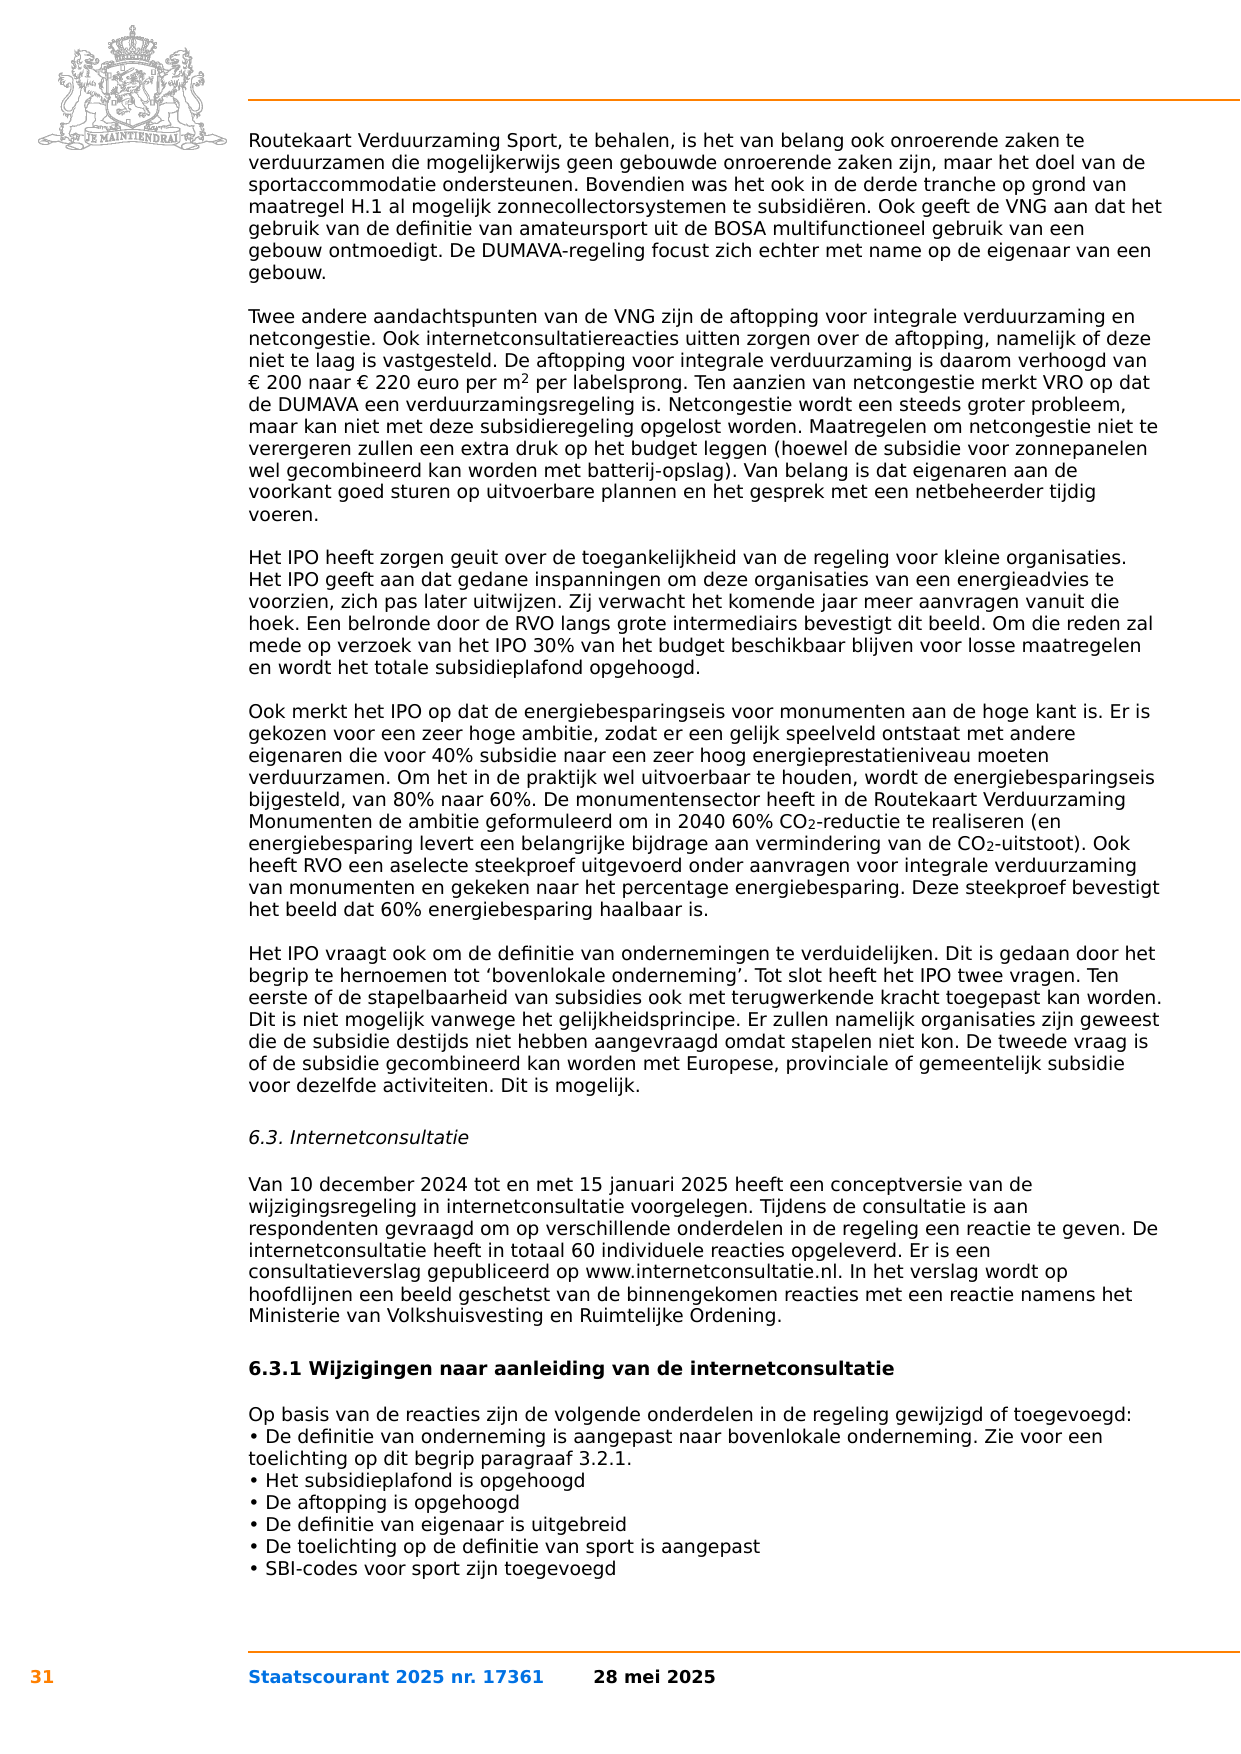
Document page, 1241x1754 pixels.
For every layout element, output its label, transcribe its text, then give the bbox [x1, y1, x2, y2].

text • De aftopping is opgehoogd [248, 1492, 1163, 1514]
subtitle 6.3. Internetconsultatie [248, 1127, 1163, 1148]
text Op basis van de reacties zijn de volgende onderdelen in de regeling gewijzigd of toegevoegd: [248, 1404, 1163, 1426]
picture [38, 25, 227, 150]
text Ook merkt het IPO op dat de energiebesparingseis voor monumenten aan de hoge kant is. Er is gekozen voor een zeer hoge ambitie, zodat er een gelijk speelveld ontstaat met andere eigenaren die voor 40% subsidie naar een zeer hoog energieprestatieniveau moeten verduurzamen. Om het in de praktijk wel uitvoerbaar te houden, wordt de energiebesparingseis bijgesteld, van 80% naar 60%. De monumentensector heeft in de Routekaart Verduurzaming Monumenten de ambitie geformuleerd om in 2040 60% CO2-reductie te realiseren (en energiebesparing levert een belangrijke bijdrage aan vermindering van de CO2-uitstoot). Ook heeft RVO een aselecte steekproef uitgevoerd onder aanvragen voor integrale verduurzaming van monumenten en gekeken naar het percentage energiebesparing. Deze steekproef bevestigt het beeld dat 60% energiebesparing haalbaar is. [248, 701, 1163, 921]
text Routekaart Verduurzaming Sport, te behalen, is het van belang ook onroerende zaken te verduurzamen die mogelijkerwijs geen gebouwde onroerende zaken zijn, maar het doel van de sportaccommodatie ondersteunen. Bovendien was het ook in de derde tranche op grond van maatregel H.1 al mogelijk zonnecollectorsystemen te subsidiëren. Ook geeft de VNG aan dat het gebruik van de definitie van amateursport uit de BOSA multifunctioneel gebruik van een gebouw ontmoedigt. De DUMAVA-regeling focust zich echter met name op de eigenaar van een gebouw. [248, 130, 1163, 284]
text • De definitie van eigenaar is uitgebreid [248, 1514, 1163, 1536]
text • De definitie van onderneming is aangepast naar bovenlokale onderneming. Zie voor een toelichting op dit begrip paragraaf 3.2.1. [248, 1426, 1163, 1470]
text Het IPO heeft zorgen geuit over de toegankelijkheid van de regeling voor kleine organisaties. Het IPO geeft aan dat gedane inspanningen om deze organisaties van een energieadvies te voorzien, zich pas later uitwijzen. Zij verwacht het komende jaar meer aanvragen vanuit die hoek. Een belronde door de RVO langs grote intermediairs bevestigt dit beeld. Om die reden zal mede op verzoek van het IPO 30% van het budget beschikbaar blijven voor losse maatregelen en wordt het totale subsidieplafond opgehoogd. [248, 547, 1163, 679]
text • Het subsidieplafond is opgehoogd [248, 1470, 1163, 1492]
subtitle 6.3.1 Wijzigingen naar aanleiding van de internetconsultatie [248, 1357, 1163, 1379]
text • SBI-codes voor sport zijn toegevoegd [248, 1558, 1163, 1580]
text Twee andere aandachtspunten van de VNG zijn de aftopping voor integrale verduurzaming en netcongestie. Ook internetconsultatiereacties uitten zorgen over de aftopping, namelijk of deze niet te laag is vastgesteld. De aftopping voor integrale verduurzaming is daarom verhoogd van € 200 naar € 220 euro per m2 per labelsprong. Ten aanzien van netcongestie merkt VRO op dat de DUMAVA een verduurzamingsregeling is. Netcongestie wordt een steeds groter probleem, maar kan niet met deze subsidieregeling opgelost worden. Maatregelen om netcongestie niet te verergeren zullen een extra druk op het budget leggen (hoewel de subsidie voor zonnepanelen wel gecombineerd kan worden met batterij-opslag). Van belang is dat eigenaren aan de voorkant goed sturen op uitvoerbare plannen en het gesprek met een netbeheerder tijdig voeren. [248, 306, 1163, 525]
text • De toelichting op de definitie van sport is aangepast [248, 1536, 1163, 1558]
text Het IPO vraagt ook om de definitie van ondernemingen te verduidelijken. Dit is gedaan door het begrip te hernoemen tot ‘bovenlokale onderneming’. Tot slot heeft het IPO twee vragen. Ten eerste of de stapelbaarheid van subsidies ook met terugwerkende kracht toegepast kan worden. Dit is niet mogelijk vanwege het gelijkheidsprincipe. Er zullen namelijk organisaties zijn geweest die de subsidie destijds niet hebben aangevraagd omdat stapelen niet kon. De tweede vraag is of de subsidie gecombineerd kan worden met Europese, provinciale of gemeentelijk subsidie voor dezelfde activiteiten. Dit is mogelijk. [248, 943, 1163, 1097]
text Van 10 december 2024 tot en met 15 januari 2025 heeft een conceptversie van de wijzigingsregeling in internetconsultatie voorgelegen. Tijdens de consultatie is aan respondenten gevraagd om op verschillende onderdelen in de regeling een reactie te geven. De internetconsultatie heeft in totaal 60 individuele reacties opgeleverd. Er is een consultatieverslag gepubliceerd op www.internetconsultatie.nl. In het verslag wordt op hoofdlijnen een beeld geschetst van de binnengekomen reacties met een reactie namens het Ministerie van Volkshuisvesting en Ruimtelijke Ordening. [248, 1173, 1163, 1327]
